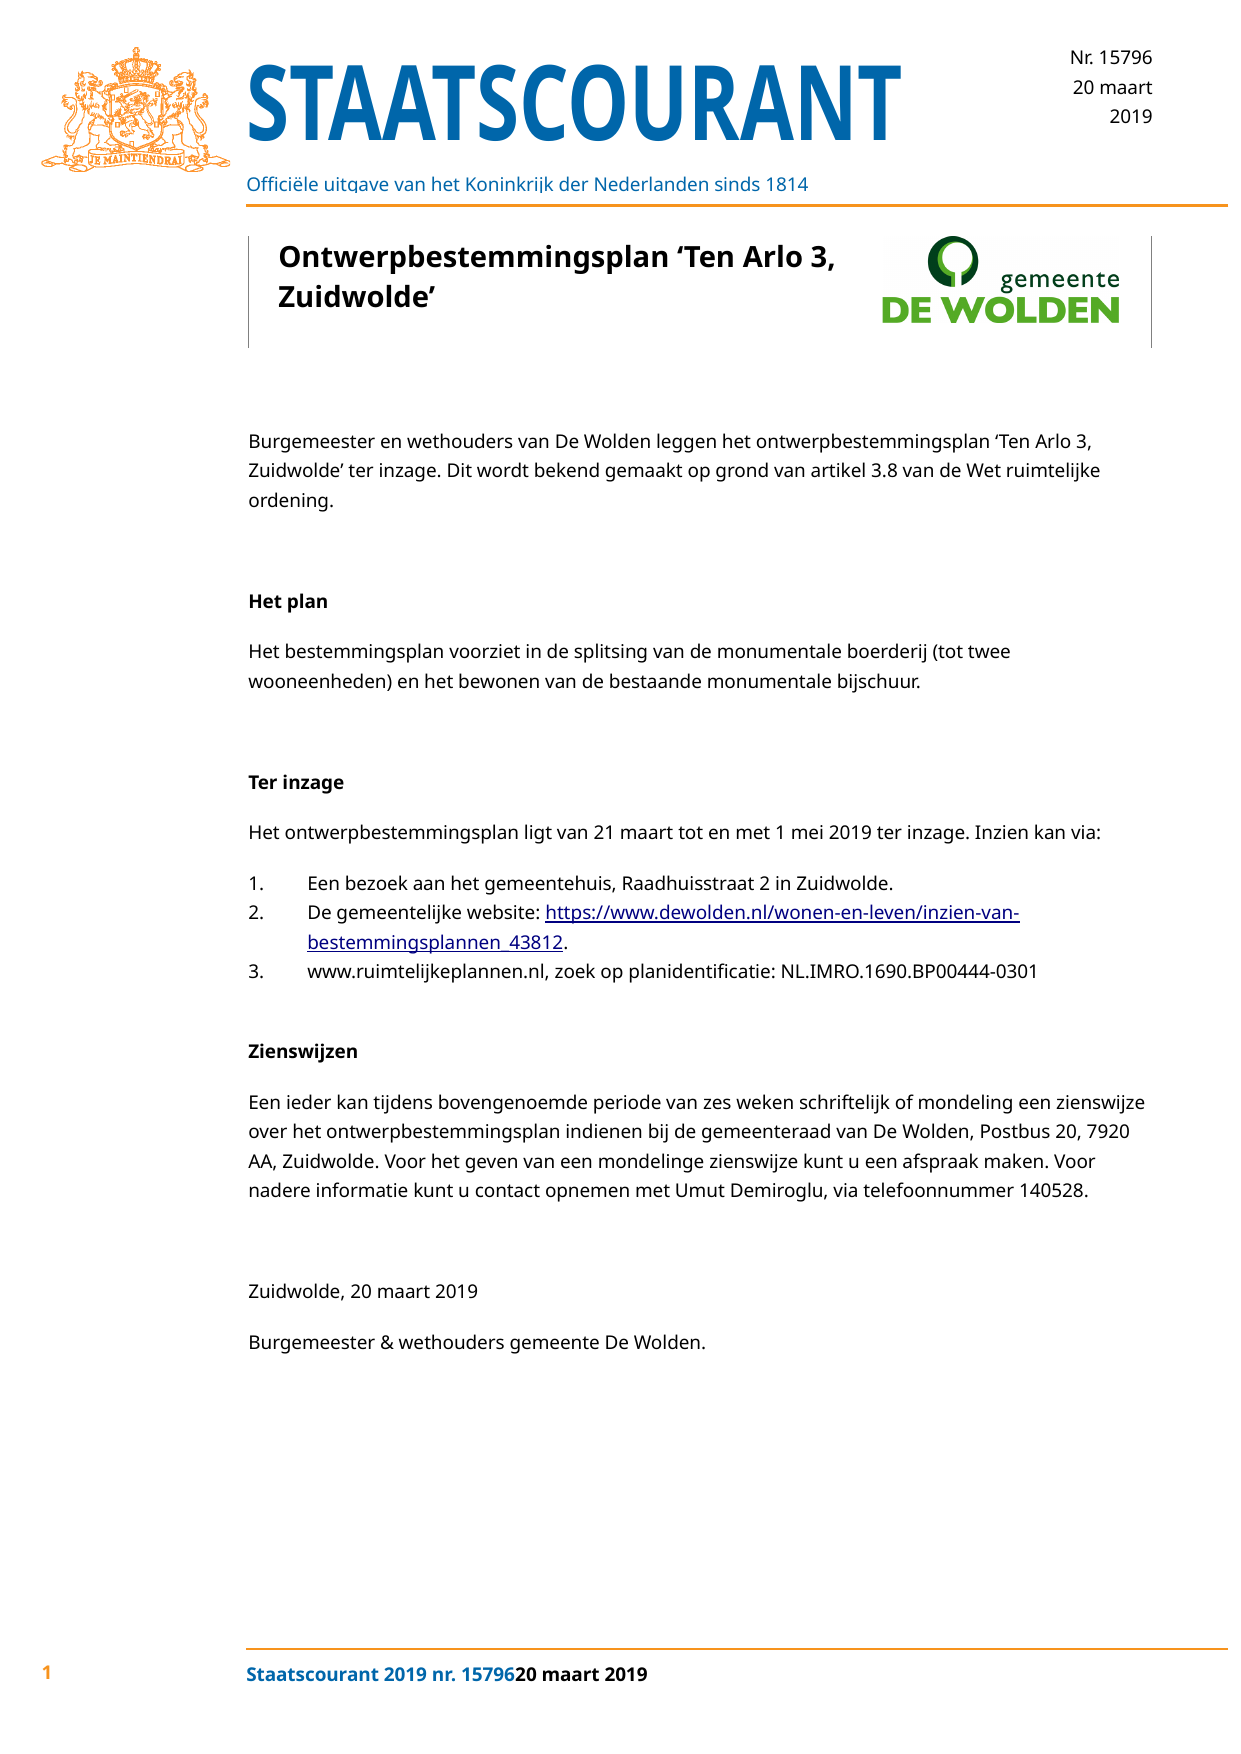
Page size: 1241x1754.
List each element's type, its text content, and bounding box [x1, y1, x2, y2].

text Het bestemmingsplan voorziet in de splitsing van de monumentale boerderij (tot twee wooneenheden) en het bewonen van de bestaande monumentale bijschuur. [248, 638, 1152, 694]
picture [882, 236, 1119, 323]
list www.ruimtelijkeplannen.nl, zoek op planidentificatie: NL.IMRO.1690.BP00444-0301 [248, 958, 1152, 984]
picture [41, 47, 231, 172]
table_header [1119, 236, 1151, 322]
text Een ieder kan tijdens bovengenoemde periode van zes weken schriftelijk of mondeling een zienswijze over het ontwerpbestemmingsplan indienen bij de gemeenteraad van De Wolden, Postbus 20, 7920 AA, Zuidwolde. Voor het geven van een mondelinge zienswijze kunt u een afspraak maken. Voor nadere informatie kunt u contact opnemen met Umut Demiroglu, via telefoonnummer 140528. [248, 1089, 1152, 1203]
text Ter inzage [248, 769, 1152, 795]
list Een bezoek aan het gemeentehuis, Raadhuisstraat 2 in Zuidwolde. [248, 870, 1152, 896]
text Zuidwolde, 20 maart 2019 [248, 1278, 1152, 1304]
text Zienswijzen [248, 1038, 1152, 1064]
text Het plan [248, 588, 1152, 614]
list De gemeentelijke website: https://www.dewolden.nl/wonen-en-leven/inzien-van-bestemmingsplannen_43812. [248, 899, 1152, 955]
text Burgemeester & wethouders gemeente De Wolden. [248, 1329, 1152, 1355]
table_header [850, 236, 882, 322]
text Het ontwerpbestemmingsplan ligt van 21 maart tot en met 1 mei 2019 ter inzage. Inzien kan via: [248, 819, 1152, 845]
table_header [850, 323, 1151, 348]
text Burgemeester en wethouders van De Wolden leggen het ontwerpbestemmingsplan ‘Ten Arlo 3, Zuidwolde’ ter inzage. Dit wordt bekend gemaakt op grond van artikel 3.8 van de Wet ruimtelijke ordening. [248, 428, 1152, 513]
table_header Ontwerpbestemmingsplan ‘Ten Arlo 3, Zuidwolde’ [249, 236, 850, 348]
